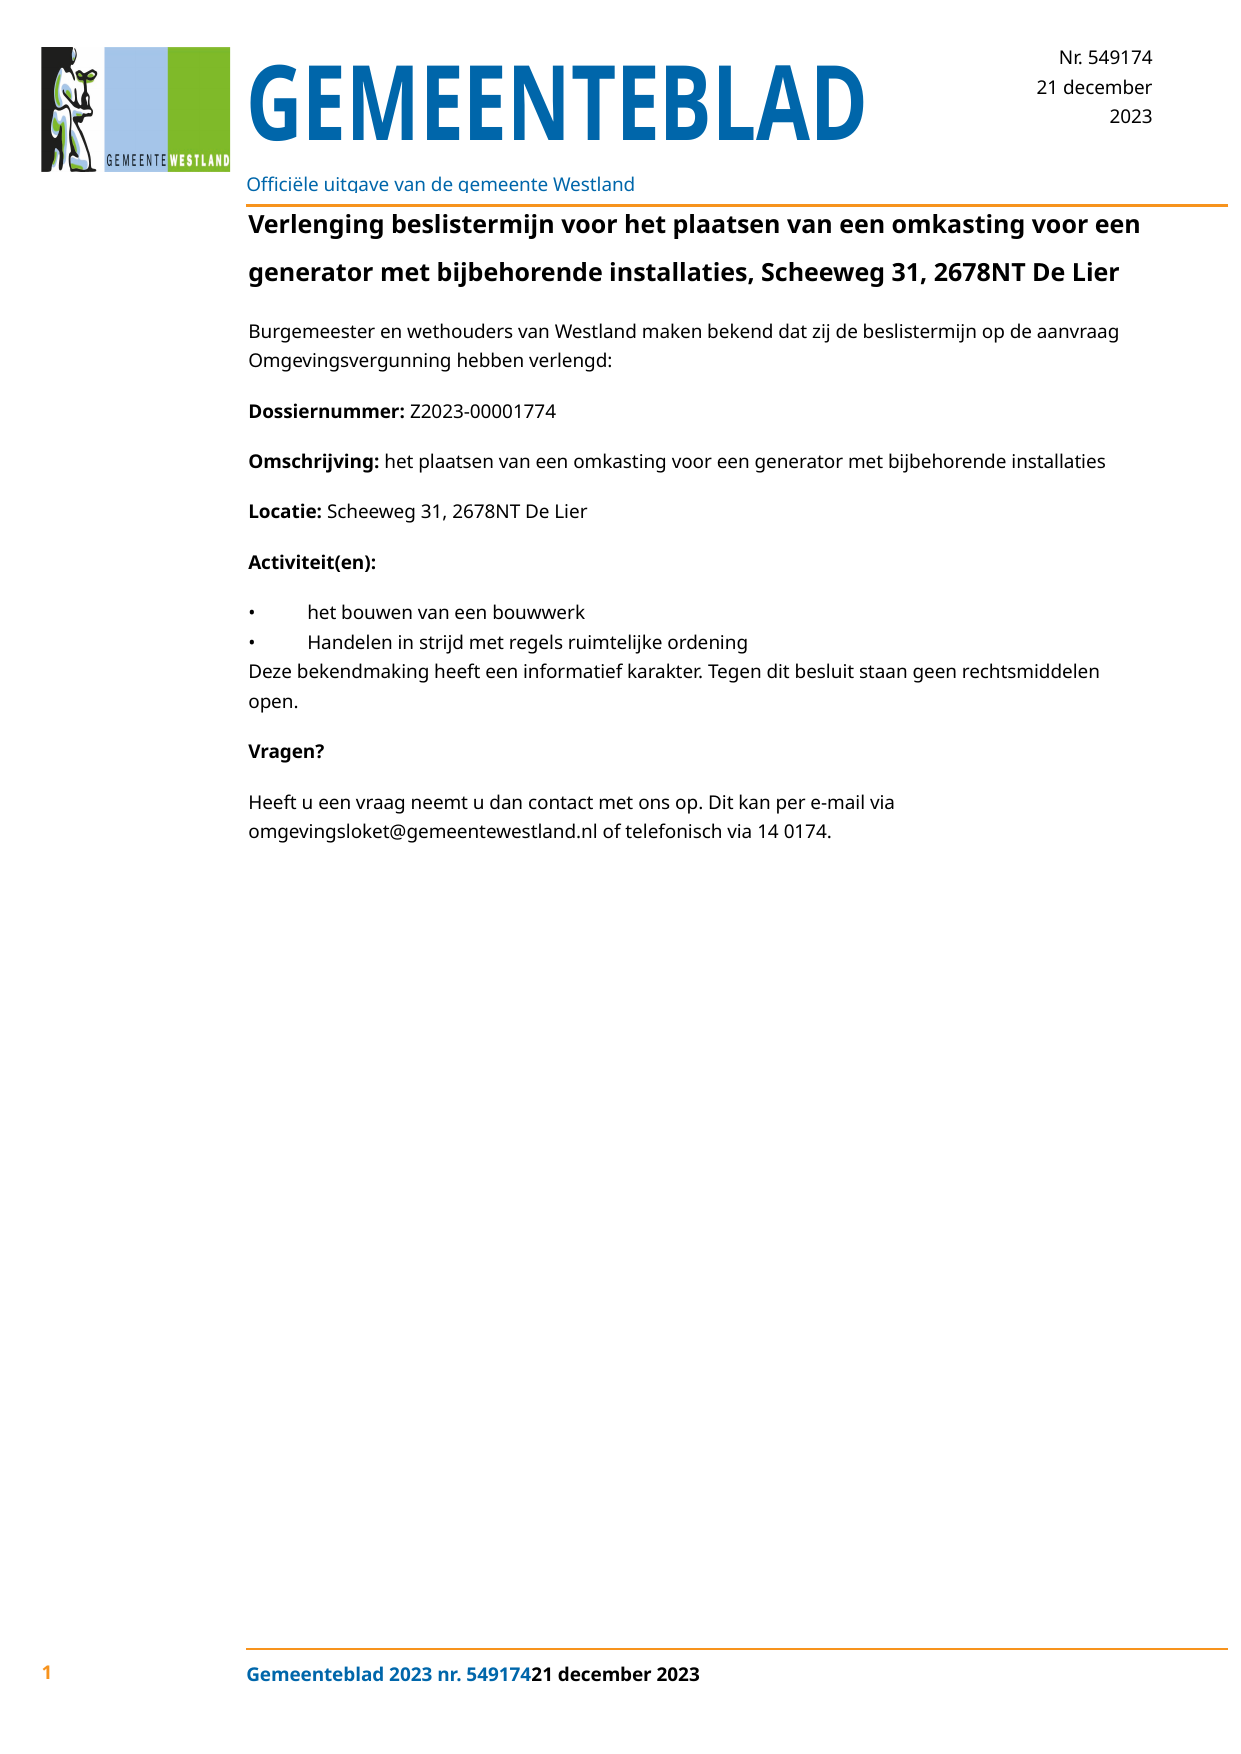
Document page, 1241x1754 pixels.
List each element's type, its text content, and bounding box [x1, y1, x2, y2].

text Burgemeester en wethouders van Westland maken bekend dat zij de beslistermijn op de aanvraag Omgevingsvergunning hebben verlengd: [248, 318, 1152, 373]
list het bouwen van een bouwwerk [248, 599, 1152, 625]
text Omschrijving: het plaatsen van een omkasting voor een generator met bijbehorende installaties [248, 448, 1152, 474]
text Heeft u een vraag neemt u dan contact met ons op. Dit kan per e-mail via omgevingsloket@gemeentewestland.nl of telefonisch via 14 0174. [248, 789, 1152, 844]
text Vragen? [248, 739, 1152, 764]
text Activiteit(en): [248, 549, 1152, 575]
text Locatie: Scheeweg 31, 2678NT De Lier [248, 499, 1152, 524]
text Verlenging beslistermijn voor het plaatsen van een omkasting voor een generator met bijbehorende installaties, Scheeweg 31, 2678NT De Lier [248, 207, 1152, 288]
picture [41, 47, 231, 172]
text Dossiernummer: Z2023-00001774 [248, 398, 1152, 424]
text Deze bekendmaking heeft een informatief karakter. Tegen dit besluit staan geen rechtsmiddelen open. [248, 659, 1152, 714]
list Handelen in strijd met regels ruimtelijke ordening [248, 629, 1152, 655]
